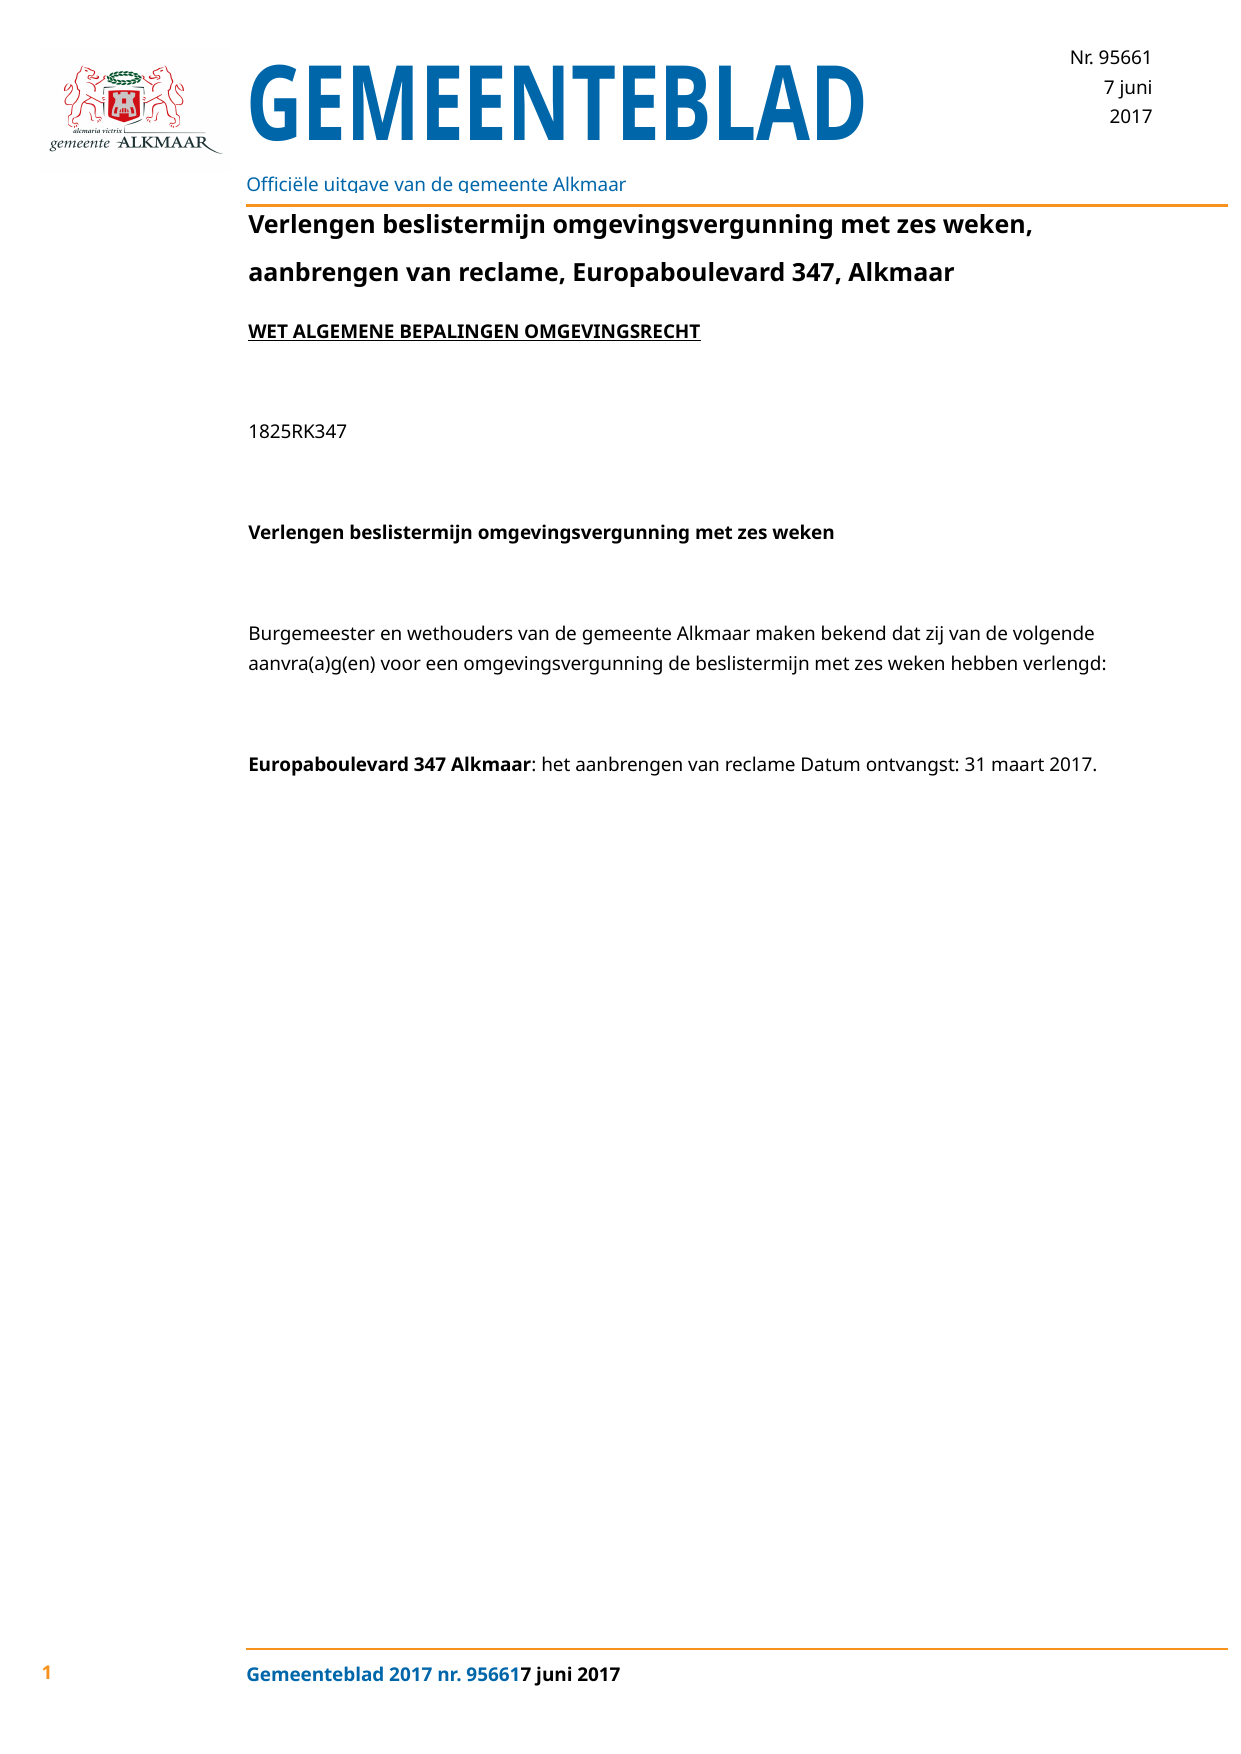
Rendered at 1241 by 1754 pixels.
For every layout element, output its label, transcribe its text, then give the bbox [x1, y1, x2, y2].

text Verlengen beslistermijn omgevingsvergunning met zes weken, aanbrengen van reclame, Europaboulevard 347, Alkmaar [248, 207, 1152, 288]
text WET ALGEMENE BEPALINGEN OMGEVINGSRECHT [248, 318, 1152, 344]
text Verlengen beslistermijn omgevingsvergunning met zes weken [248, 519, 1152, 545]
text Europaboulevard 347 Alkmaar: het aanbrengen van reclame Datum ontvangst: 31 maart 2017. [248, 751, 1152, 777]
picture [41, 47, 231, 172]
text 1825RK347 [248, 419, 1152, 444]
text Burgemeester en wethouders van de gemeente Alkmaar maken bekend dat zij van de volgende aanvra(a)g(en) voor een omgevingsvergunning de beslistermijn met zes weken hebben verlengd: [248, 620, 1152, 676]
